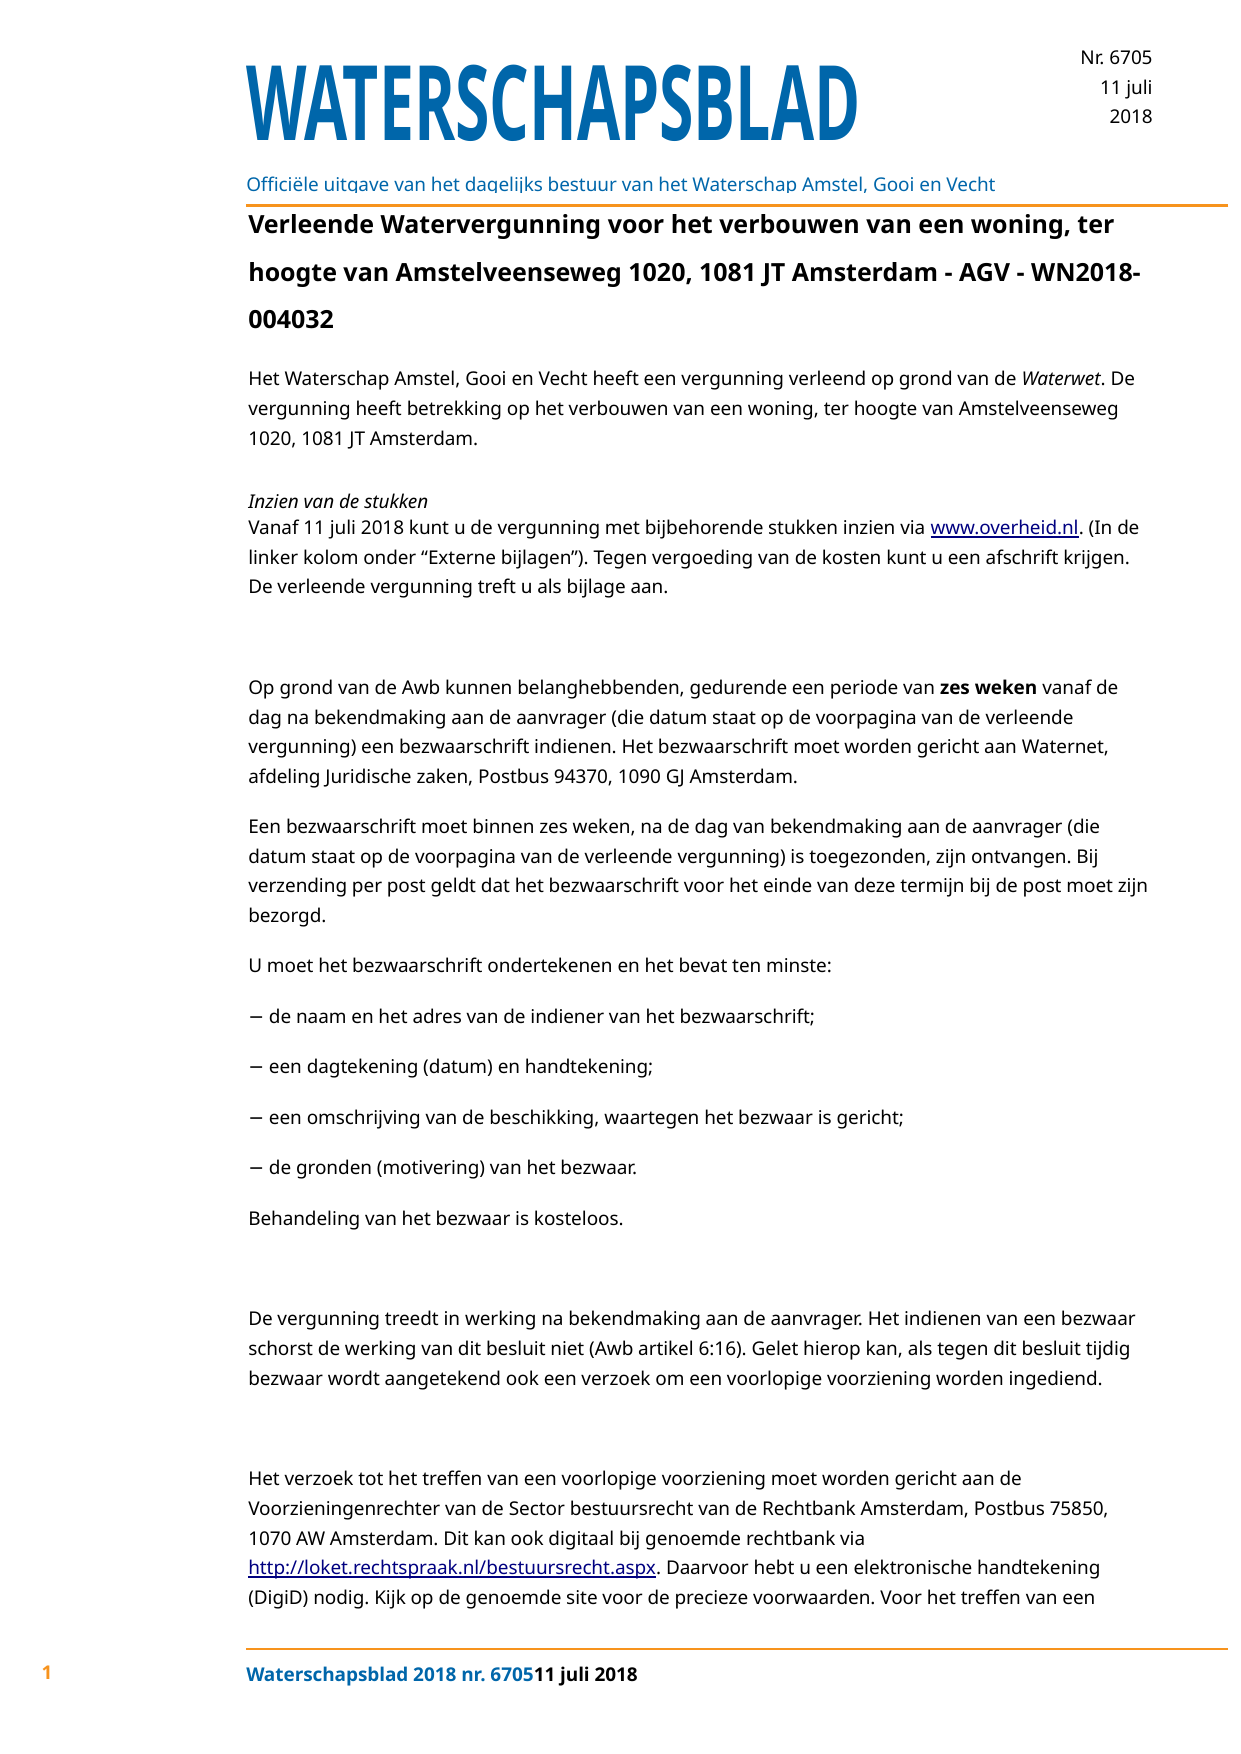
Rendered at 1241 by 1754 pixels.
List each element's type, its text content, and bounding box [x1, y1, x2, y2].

text − de naam en het adres van de indiener van het bezwaarschrift; [248, 1003, 1152, 1029]
text Vanaf 11 juli 2018 kunt u de vergunning met bijbehorende stukken inzien via www.overheid.nl. (In de linker kolom onder “Externe bijlagen”). Tegen vergoeding van de kosten kunt u een afschrift krijgen. De verleende vergunning treft u als bijlage aan. [248, 514, 1152, 599]
text Op grond van de Awb kunnen belanghebbenden, gedurende een periode van zes weken vanaf de dag na bekendmaking aan de aanvrager (die datum staat op de voorpagina van de verleende vergunning) een bezwaarschrift indienen. Het bezwaarschrift moet worden gericht aan Waternet, afdeling Juridische zaken, Postbus 94370, 1090 GJ Amsterdam. [248, 674, 1152, 789]
text De vergunning treedt in werking na bekendmaking aan de aanvrager. Het indienen van een bezwaar schorst de werking van dit besluit niet (Awb artikel 6:16). Gelet hierop kan, als tegen dit besluit tijdig bezwaar wordt aangetekend ook een verzoek om een voorlopige voorziening worden ingediend. [248, 1306, 1152, 1391]
text − een omschrijving van de beschikking, waartegen het bezwaar is gericht; [248, 1104, 1152, 1130]
picture [41, 47, 231, 172]
text Het Waterschap Amstel, Gooi en Vecht heeft een vergunning verleend op grond van de Waterwet. De vergunning heeft betrekking op het verbouwen van een woning, ter hoogte van Amstelveenseweg 1020, 1081 JT Amsterdam. [248, 366, 1152, 450]
text Verleende Watervergunning voor het verbouwen van een woning, ter hoogte van Amstelveenseweg 1020, 1081 JT Amsterdam - AGV - WN2018-004032 [248, 207, 1152, 336]
text U moet het bezwaarschrift ondertekenen en het bevat ten minste: [248, 953, 1152, 978]
text Behandeling van het bezwaar is kosteloos. [248, 1205, 1152, 1231]
text − een dagtekening (datum) en handtekening; [248, 1053, 1152, 1079]
text − de gronden (motivering) van het bezwaar. [248, 1154, 1152, 1180]
text Inzien van de stukken [248, 489, 1152, 514]
text Het verzoek tot het treffen van een voorlopige voorziening moet worden gericht aan de Voorzieningenrechter van de Sector bestuursrecht van de Rechtbank Amsterdam, Postbus 75850, 1070 AW Amsterdam. Dit kan ook digitaal bij genoemde rechtbank via http://loket.rechtspraak.nl/bestuursrecht.aspx. Daarvoor hebt u een elektronische handtekening (DigiD) nodig. Kijk op de genoemde site voor de precieze voorwaarden. Voor het treffen van een [248, 1466, 1152, 1610]
text Een bezwaarschrift moet binnen zes weken, na de dag van bekendmaking aan de aanvrager (die datum staat op de voorpagina van de verleende vergunning) is toegezonden, zijn ontvangen. Bij verzending per post geldt dat het bezwaarschrift voor het einde van deze termijn bij de post moet zijn bezorgd. [248, 813, 1152, 928]
